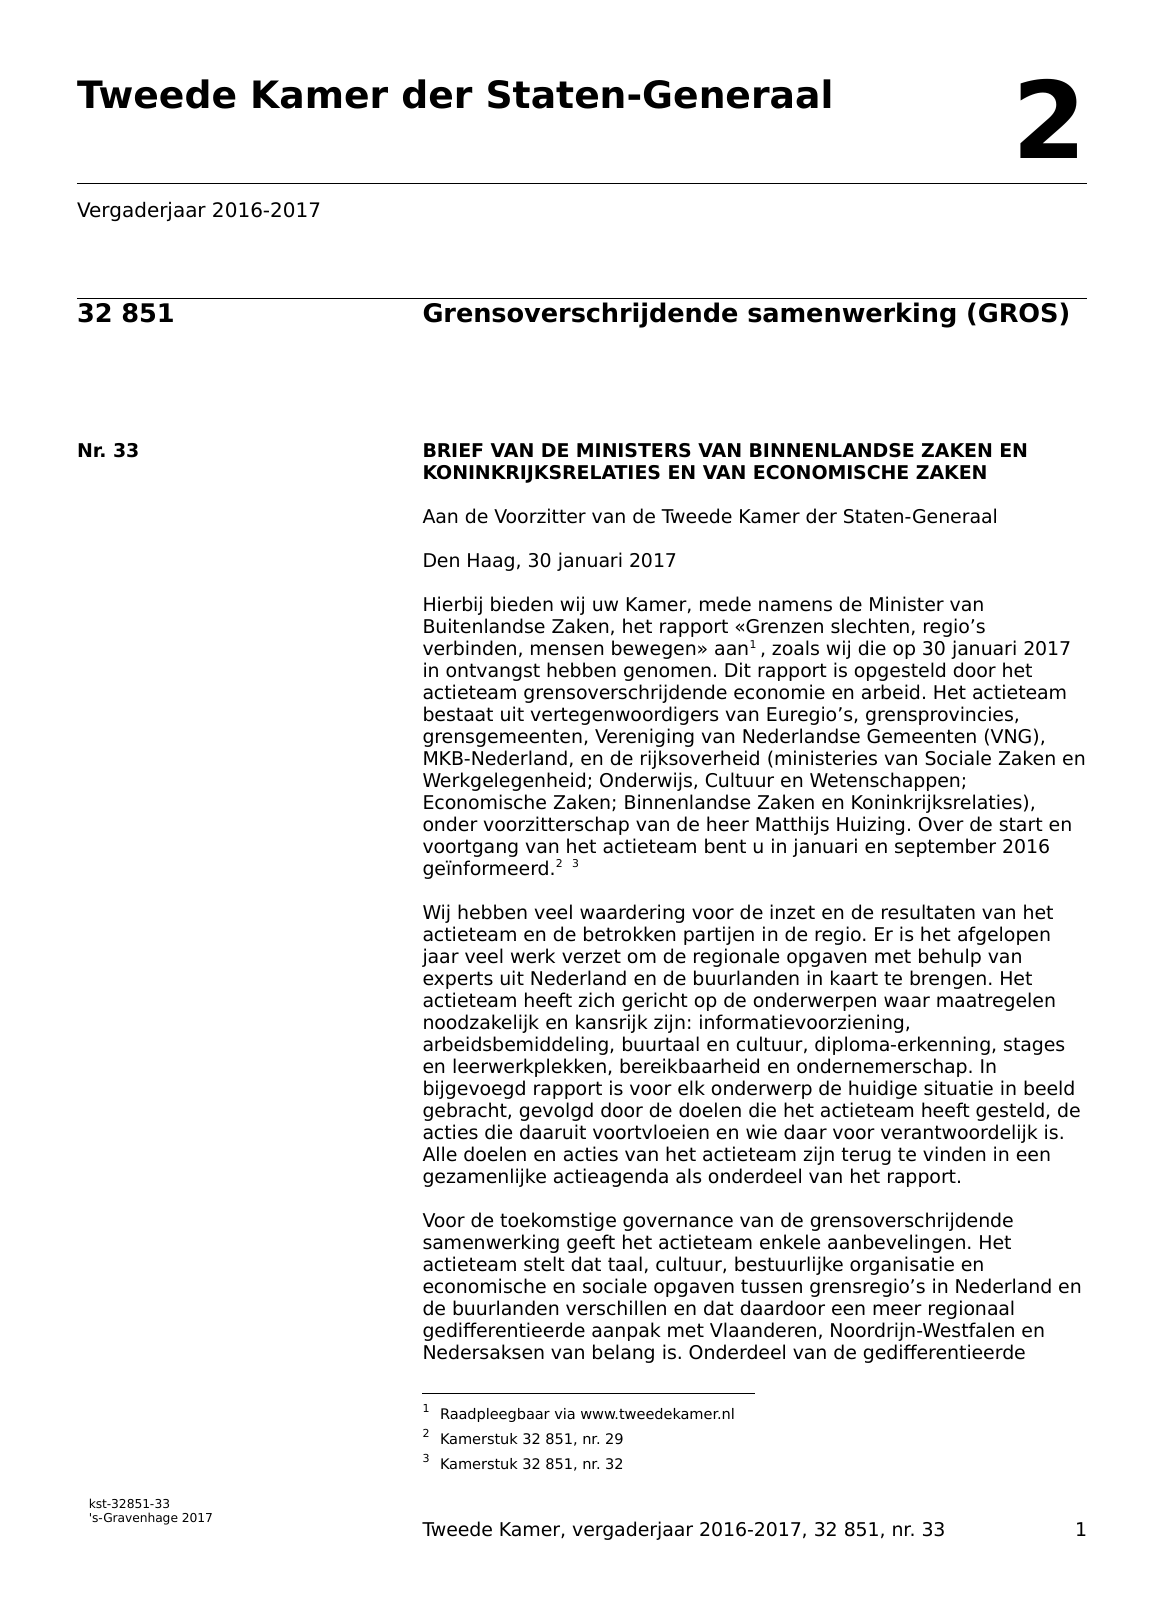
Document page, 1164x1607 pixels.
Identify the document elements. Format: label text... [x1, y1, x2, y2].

text Den Haag, 30 januari 2017 [422, 550, 1087, 572]
subtitle 32 851 Grensoverschrijdende samenwerking (GROS) [77, 299, 1087, 329]
text Kamerstuk 32 851, nr. 29 [422, 1427, 1087, 1449]
text Raadpleegbaar via www.tweedekamer.nl [422, 1402, 1087, 1424]
table_cell Vergaderjaar 2016-2017 [77, 184, 1087, 298]
text Aan de Voorzitter van de Tweede Kamer der Staten-Generaal [422, 506, 1087, 528]
table_header 2 [886, 59, 1087, 183]
text Kamerstuk 32 851, nr. 32 [422, 1452, 1087, 1474]
text Wij hebben veel waardering voor de inzet en de resultaten van het actieteam en de betrokken partijen in de regio. Er is het afgelopen jaar veel werk verzet om de regionale opgaven met behulp van experts uit Nederland en de buurlanden in kaart te brengen. Het actieteam heeft zich gericht op de onderwerpen waar maatregelen noodzakelijk en kansrijk zijn: informatievoorziening, arbeidsbemiddeling, buurtaal en cultuur, diploma-erkenning, stages en leerwerkplekken, bereikbaarheid en ondernemerschap. In bijgevoegd rapport is voor elk onderwerp de huidige situatie in beeld gebracht, gevolgd door de doelen die het actieteam heeft gesteld, de acties die daaruit voortvloeien en wie daar voor verantwoordelijk is. Alle doelen en acties van het actieteam zijn terug te vinden in een gezamenlijke actieagenda als onderdeel van het rapport. [422, 902, 1087, 1188]
subtitle Nr. 33 BRIEF VAN DE MINISTERS VAN BINNENLANDSE ZAKEN EN KONINKRIJKSRELATIES EN VAN ECONOMISCHE ZAKEN [77, 440, 1087, 484]
table_header Tweede Kamer der Staten-Generaal [77, 59, 886, 183]
text Hierbij bieden wij uw Kamer, mede namens de Minister van Buitenlandse Zaken, het rapport «Grenzen slechten, regio’s verbinden, mensen bewegen» aan, zoals wij die op 30 januari 2017 in ontvangst hebben genomen. Dit rapport is opgesteld door het actieteam grensoverschrijdende economie en arbeid. Het actieteam bestaat uit vertegenwoordigers van Euregio’s, grensprovincies, grensgemeenten, Vereniging van Nederlandse Gemeenten (VNG), MKB-Nederland, en de rijksoverheid (ministeries van Sociale Zaken en Werkgelegenheid; Onderwijs, Cultuur en Wetenschappen; Economische Zaken; Binnenlandse Zaken en Koninkrijksrelaties), onder voorzitterschap van de heer Matthijs Huizing. Over de start en voortgang van het actieteam bent u in januari en september 2016 geïnformeerd. [422, 594, 1087, 880]
text kst-32851-33 [88, 1497, 323, 1511]
text Voor de toekomstige governance van de grensoverschrijdende samenwerking geeft het actieteam enkele aanbevelingen. Het actieteam stelt dat taal, cultuur, bestuurlijke organisatie en economische en sociale opgaven tussen grensregio’s in Nederland en de buurlanden verschillen en dat daardoor een meer regionaal gedifferentieerde aanpak met Vlaanderen, Noordrijn-Westfalen en Nedersaksen van belang is. Onderdeel van de gedifferentieerde [422, 1210, 1087, 1364]
text 's-Gravenhage 2017 [88, 1511, 323, 1525]
